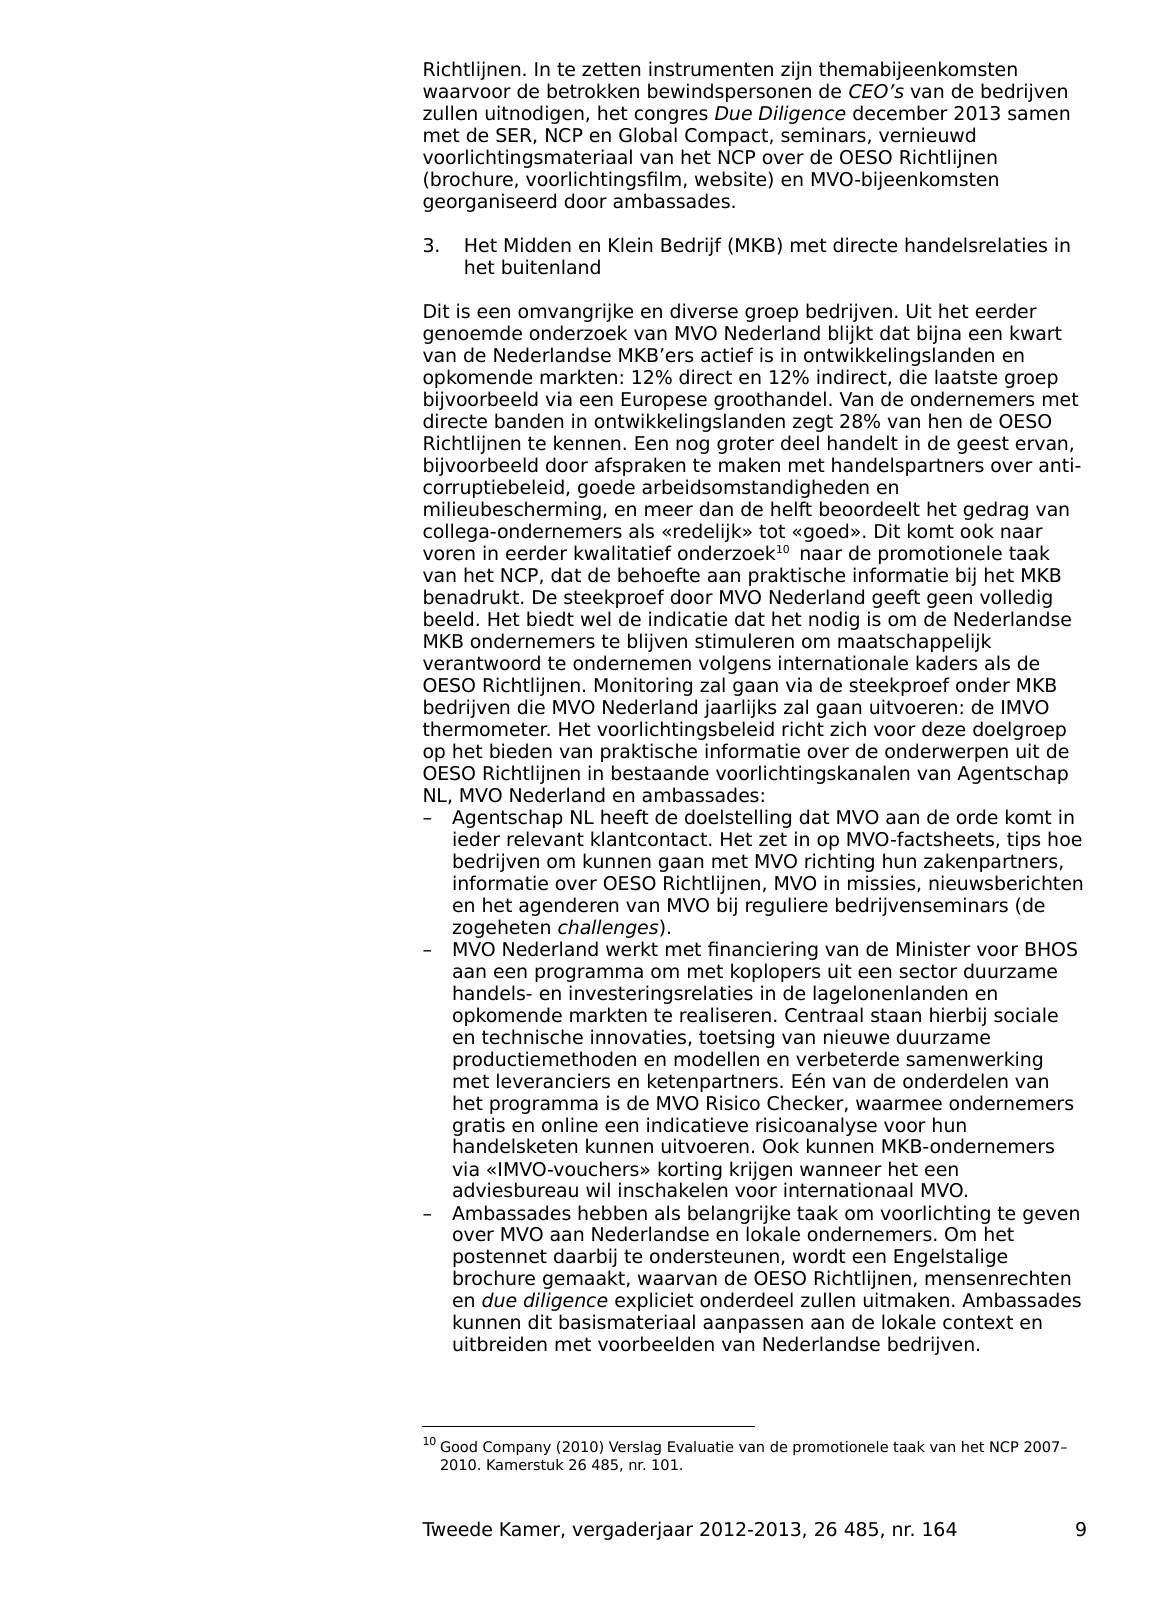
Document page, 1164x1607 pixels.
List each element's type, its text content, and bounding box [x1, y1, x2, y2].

text 3. Het Midden en Klein Bedrijf (MKB) met directe handelsrelaties in het buitenland [422, 235, 1087, 279]
text – MVO Nederland werkt met financiering van de Minister voor BHOS aan een programma om met koplopers uit een sector duurzame handels- en investeringsrelaties in de lagelonenlanden en opkomende markten te realiseren. Centraal staan hierbij sociale en technische innovaties, toetsing van nieuwe duurzame productiemethoden en modellen en verbeterde samenwerking met leveranciers en ketenpartners. Eén van de onderdelen van het programma is de MVO Risico Checker, waarmee ondernemers gratis en online een indicatieve risicoanalyse voor hun handelsketen kunnen uitvoeren. Ook kunnen MKB-ondernemers via «IMVO-vouchers» korting krijgen wanneer het een adviesbureau wil inschakelen voor internationaal MVO. [422, 939, 1087, 1202]
text – Agentschap NL heeft de doelstelling dat MVO aan de orde komt in ieder relevant klantcontact. Het zet in op MVO-factsheets, tips hoe bedrijven om kunnen gaan met MVO richting hun zakenpartners, informatie over OESO Richtlijnen, MVO in missies, nieuwsberichten en het agenderen van MVO bij reguliere bedrijvenseminars (de zogeheten challenges). [422, 807, 1087, 939]
text Dit is een omvangrijke en diverse groep bedrijven. Uit het eerder genoemde onderzoek van MVO Nederland blijkt dat bijna een kwart van de Nederlandse MKB’ers actief is in ontwikkelingslanden en opkomende markten: 12% direct en 12% indirect, die laatste groep bijvoorbeeld via een Europese groothandel. Van de ondernemers met directe banden in ontwikkelingslanden zegt 28% van hen de OESO Richtlijnen te kennen. Een nog groter deel handelt in de geest ervan, bijvoorbeeld door afspraken te maken met handelspartners over anti-corruptiebeleid, goede arbeidsomstandigheden en milieubescherming, en meer dan de helft beoordeelt het gedrag van collega-ondernemers als «redelijk» tot «goed». Dit komt ook naar voren in eerder kwalitatief onderzoek naar de promotionele taak van het NCP, dat de behoefte aan praktische informatie bij het MKB benadrukt. De steekproef door MVO Nederland geeft geen volledig beeld. Het biedt wel de indicatie dat het nodig is om de Nederlandse MKB ondernemers te blijven stimuleren om maatschappelijk verantwoord te ondernemen volgens internationale kaders als de OESO Richtlijnen. Monitoring zal gaan via de steekproef onder MKB bedrijven die MVO Nederland jaarlijks zal gaan uitvoeren: de IMVO thermometer. Het voorlichtingsbeleid richt zich voor deze doelgroep op het bieden van praktische informatie over de onderwerpen uit de OESO Richtlijnen in bestaande voorlichtingskanalen van Agentschap NL, MVO Nederland en ambassades: [422, 301, 1087, 807]
text – Ambassades hebben als belangrijke taak om voorlichting te geven over MVO aan Nederlandse en lokale ondernemers. Om het postennet daarbij te ondersteunen, wordt een Engelstalige brochure gemaakt, waarvan de OESO Richtlijnen, mensenrechten en due diligence expliciet onderdeel zullen uitmaken. Ambassades kunnen dit basismateriaal aanpassen aan de lokale context en uitbreiden met voorbeelden van Nederlandse bedrijven. [422, 1202, 1087, 1356]
text Richtlijnen. In te zetten instrumenten zijn themabijeenkomsten waarvoor de betrokken bewindspersonen de CEO’s van de bedrijven zullen uitnodigen, het congres Due Diligence december 2013 samen met de SER, NCP en Global Compact, seminars, vernieuwd voorlichtingsmateriaal van het NCP over de OESO Richtlijnen (brochure, voorlichtingsfilm, website) en MVO-bijeenkomsten georganiseerd door ambassades. [422, 59, 1087, 213]
text Good Company (2010) Verslag Evaluatie van de promotionele taak van het NCP 2007–2010. Kamerstuk 26 485, nr. 101. [422, 1435, 1087, 1474]
